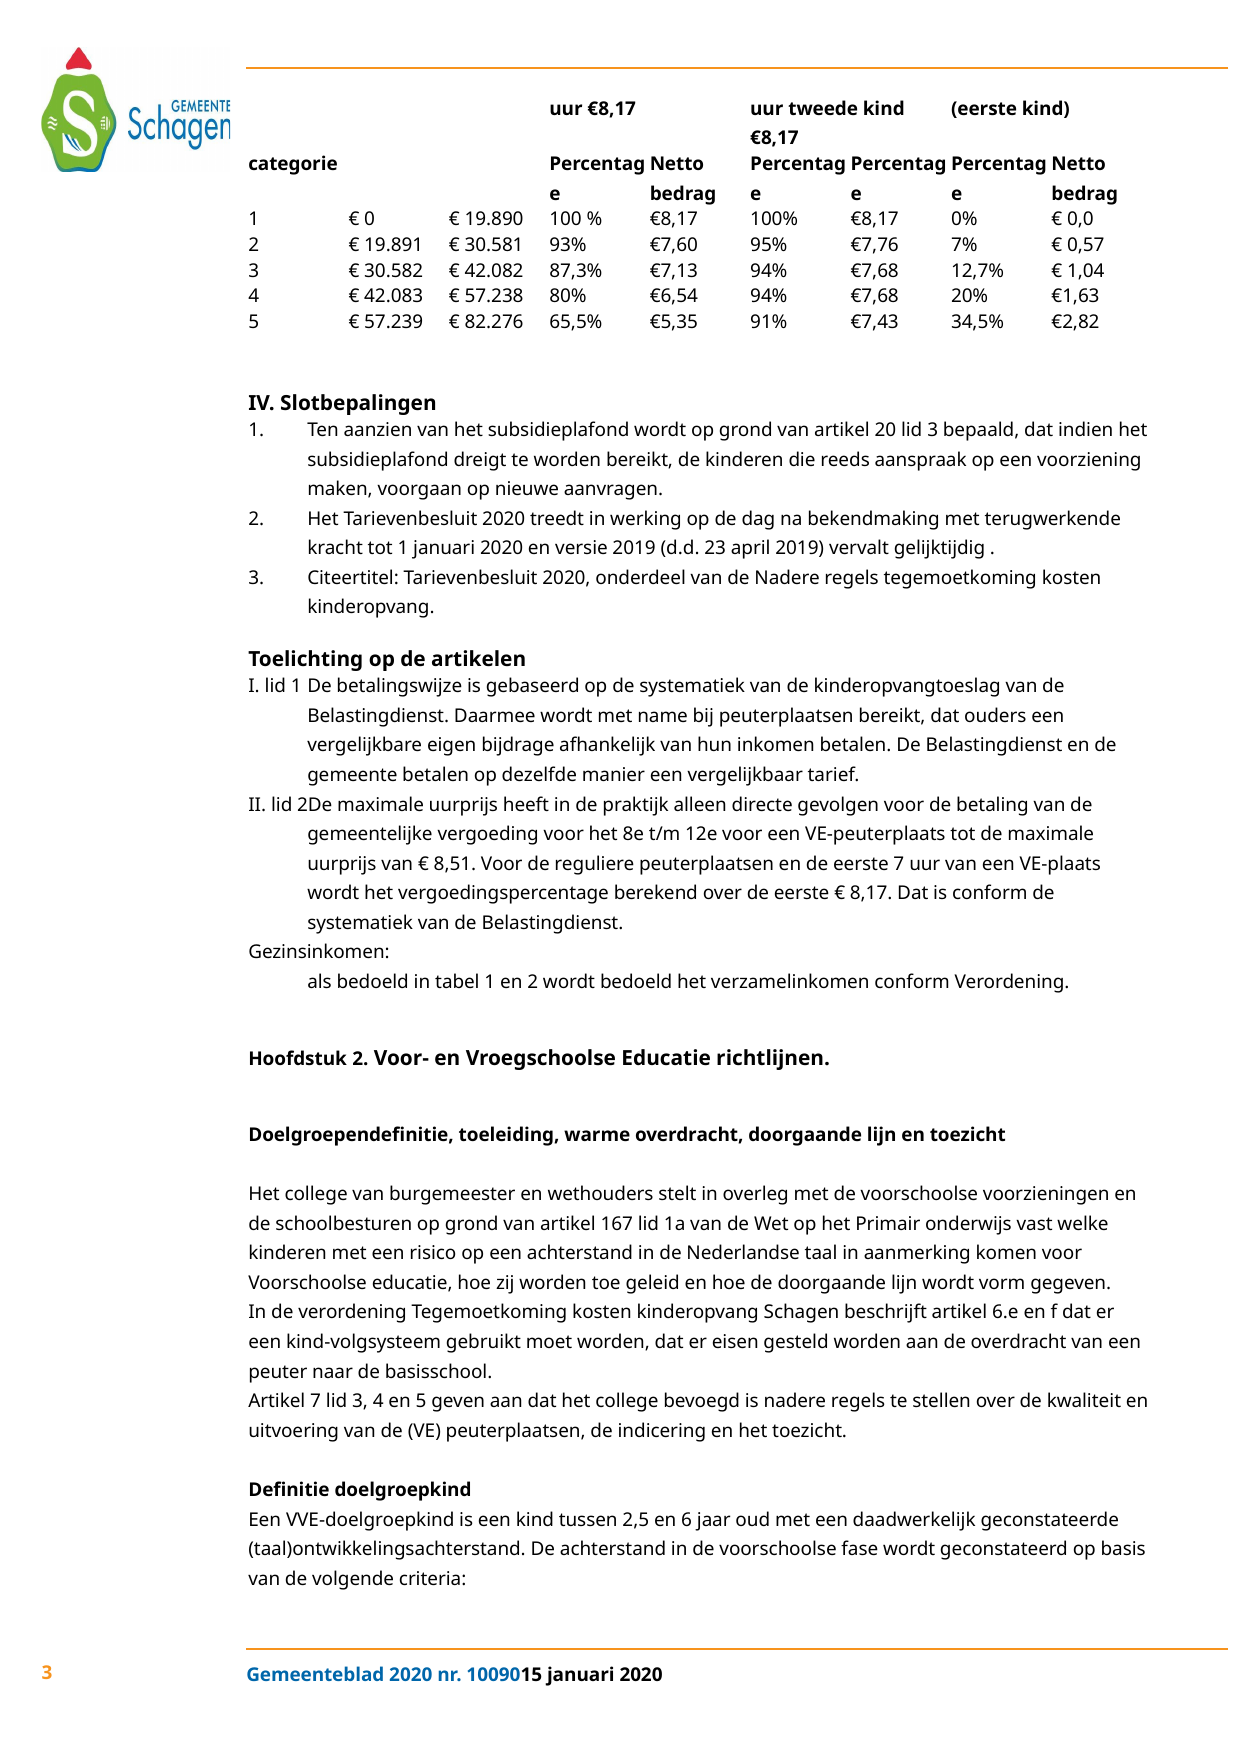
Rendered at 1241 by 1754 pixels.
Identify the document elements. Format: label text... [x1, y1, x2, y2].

text Toelichting op de artikelen [248, 644, 1152, 672]
table_cell Percentage [549, 150, 649, 205]
text Gezinsinkomen: [248, 939, 1152, 964]
table_cell Netto bedrag [1051, 150, 1152, 205]
table_cell € 0,57 [1051, 231, 1152, 257]
table_cell 12,7% [951, 257, 1051, 283]
table_cell €6,54 [650, 283, 750, 308]
table_cell 3 [248, 257, 348, 283]
table_cell €7,13 [650, 257, 750, 283]
table_header [248, 95, 348, 150]
table_cell 65,5% [549, 308, 649, 334]
list als bedoeld in tabel 1 en 2 wordt bedoeld het verzamelinkomen conform Verordening. [248, 968, 1152, 994]
table_cell €8,17 [850, 205, 951, 231]
table_cell € 1,04 [1051, 257, 1152, 283]
table_header [348, 95, 549, 205]
text Een VVE-doelgroepkind is een kind tussen 2,5 en 6 jaar oud met een daadwerkelijk geconstateerde (taal)ontwikkelingsachterstand. De achterstand in de voorschoolse fase wordt geconstateerd op basis van de volgende criteria: [248, 1506, 1152, 1591]
table_cell €7,76 [850, 231, 951, 257]
table_cell 4 [248, 283, 348, 308]
text IV. Slotbepalingen [248, 388, 1152, 416]
table_cell €7,43 [850, 308, 951, 334]
table_header uur tweede kind €8,17 [750, 95, 951, 150]
list De betalingswijze is gebaseerd op de systematiek van de kinderopvangtoeslag van de Belastingdienst. Daarmee wordt met name bij peuterplaatsen bereikt, dat ouders een vergelijkbare eigen bijdrage afhankelijk van hun inkomen betalen. De Belastingdienst en de gemeente betalen op dezelfde manier een vergelijkbaar tarief. [248, 672, 1152, 787]
table_cell 93% [549, 231, 649, 257]
table_header uur €8,17 [549, 95, 750, 150]
table_cell €7,60 [650, 231, 750, 257]
table_cell €5,35 [650, 308, 750, 334]
table_cell Netto bedrag [650, 150, 750, 205]
table_cell 5 [248, 308, 348, 334]
table_cell € 30.581 [449, 231, 549, 257]
table_cell €7,68 [850, 257, 951, 283]
table_cell 100% [750, 205, 850, 231]
table_cell €2,82 [1051, 308, 1152, 334]
picture [41, 47, 231, 172]
text Het college van burgemeester en wethouders stelt in overleg met de voorschoolse voorzieningen en de schoolbesturen op grond van artikel 167 lid 1a van de Wet op het Primair onderwijs vast welke kinderen met een risico op een achterstand in de Nederlandse taal in aanmerking komen voor Voorschoolse educatie, hoe zij worden toe geleid en hoe de doorgaande lijn wordt vorm gegeven. [248, 1180, 1152, 1295]
table_cell 34,5% [951, 308, 1051, 334]
table_cell 2 [248, 231, 348, 257]
table_cell Percentage [750, 150, 850, 205]
table_cell 100 % [549, 205, 649, 231]
table_cell 94% [750, 283, 850, 308]
list Het Tarievenbesluit 2020 treedt in werking op de dag na bekendmaking met terugwerkende kracht tot 1 januari 2020 en versie 2019 (d.d. 23 april 2019) vervalt gelijktijdig . [248, 505, 1152, 560]
list Citeertitel: Tarievenbesluit 2020, onderdeel van de Nadere regels tegemoetkoming kosten kinderopvang. [248, 564, 1152, 619]
table_cell €1,63 [1051, 283, 1152, 308]
table_cell € 0 [348, 205, 449, 231]
table_cell €8,17 [650, 205, 750, 231]
text Artikel 7 lid 3, 4 en 5 geven aan dat het college bevoegd is nadere regels te stellen over de kwaliteit en uitvoering van de (VE) peuterplaatsen, de indicering en het toezicht. [248, 1387, 1152, 1443]
table_cell € 42.083 [348, 283, 449, 308]
table_cell 7% [951, 231, 1051, 257]
table_cell Percentage [951, 150, 1051, 205]
table_cell 87,3% [549, 257, 649, 283]
table_cell € 0,0 [1051, 205, 1152, 231]
table_cell € 57.239 [348, 308, 449, 334]
text In de verordening Tegemoetkoming kosten kinderopvang Schagen beschrijft artikel 6.e en f dat er een kind-volgsysteem gebruikt moet worden, dat er eisen gesteld worden aan de overdracht van een peuter naar de basisschool. [248, 1299, 1152, 1384]
text Doelgroependefinitie, toeleiding, warme overdracht, doorgaande lijn en toezicht [248, 1121, 1152, 1147]
table_cell €7,68 [850, 283, 951, 308]
table_cell € 57.238 [449, 283, 549, 308]
table_cell 91% [750, 308, 850, 334]
text Hoofdstuk 2. Voor- en Vroegschoolse Educatie richtlijnen. [248, 1043, 1152, 1072]
table_cell 94% [750, 257, 850, 283]
table_cell Percentage [850, 150, 951, 205]
text Definitie doelgroepkind [248, 1476, 1152, 1502]
table_cell categorie [248, 150, 348, 205]
table_cell 95% [750, 231, 850, 257]
table_cell 0% [951, 205, 1051, 231]
table_cell € 82.276 [449, 308, 549, 334]
table_cell 20% [951, 283, 1051, 308]
table_cell 80% [549, 283, 649, 308]
table_cell 1 [248, 205, 348, 231]
table_header (eerste kind) [951, 95, 1152, 150]
table_cell € 19.890 [449, 205, 549, 231]
table_cell € 30.582 [348, 257, 449, 283]
list De maximale uurprijs heeft in de praktijk alleen directe gevolgen voor de betaling van de gemeentelijke vergoeding voor het 8e t/m 12e voor een VE-peuterplaats tot de maximale uurprijs van € 8,51. Voor de reguliere peuterplaatsen en de eerste 7 uur van een VE-plaats wordt het vergoedingspercentage berekend over de eerste € 8,17. Dat is conform de systematiek van de Belastingdienst. [248, 791, 1152, 935]
table_cell € 19.891 [348, 231, 449, 257]
table_cell € 42.082 [449, 257, 549, 283]
list Ten aanzien van het subsidieplafond wordt op grond van artikel 20 lid 3 bepaald, dat indien het subsidieplafond dreigt te worden bereikt, de kinderen die reeds aanspraak op een voorziening maken, voorgaan op nieuwe aanvragen. [248, 416, 1152, 501]
